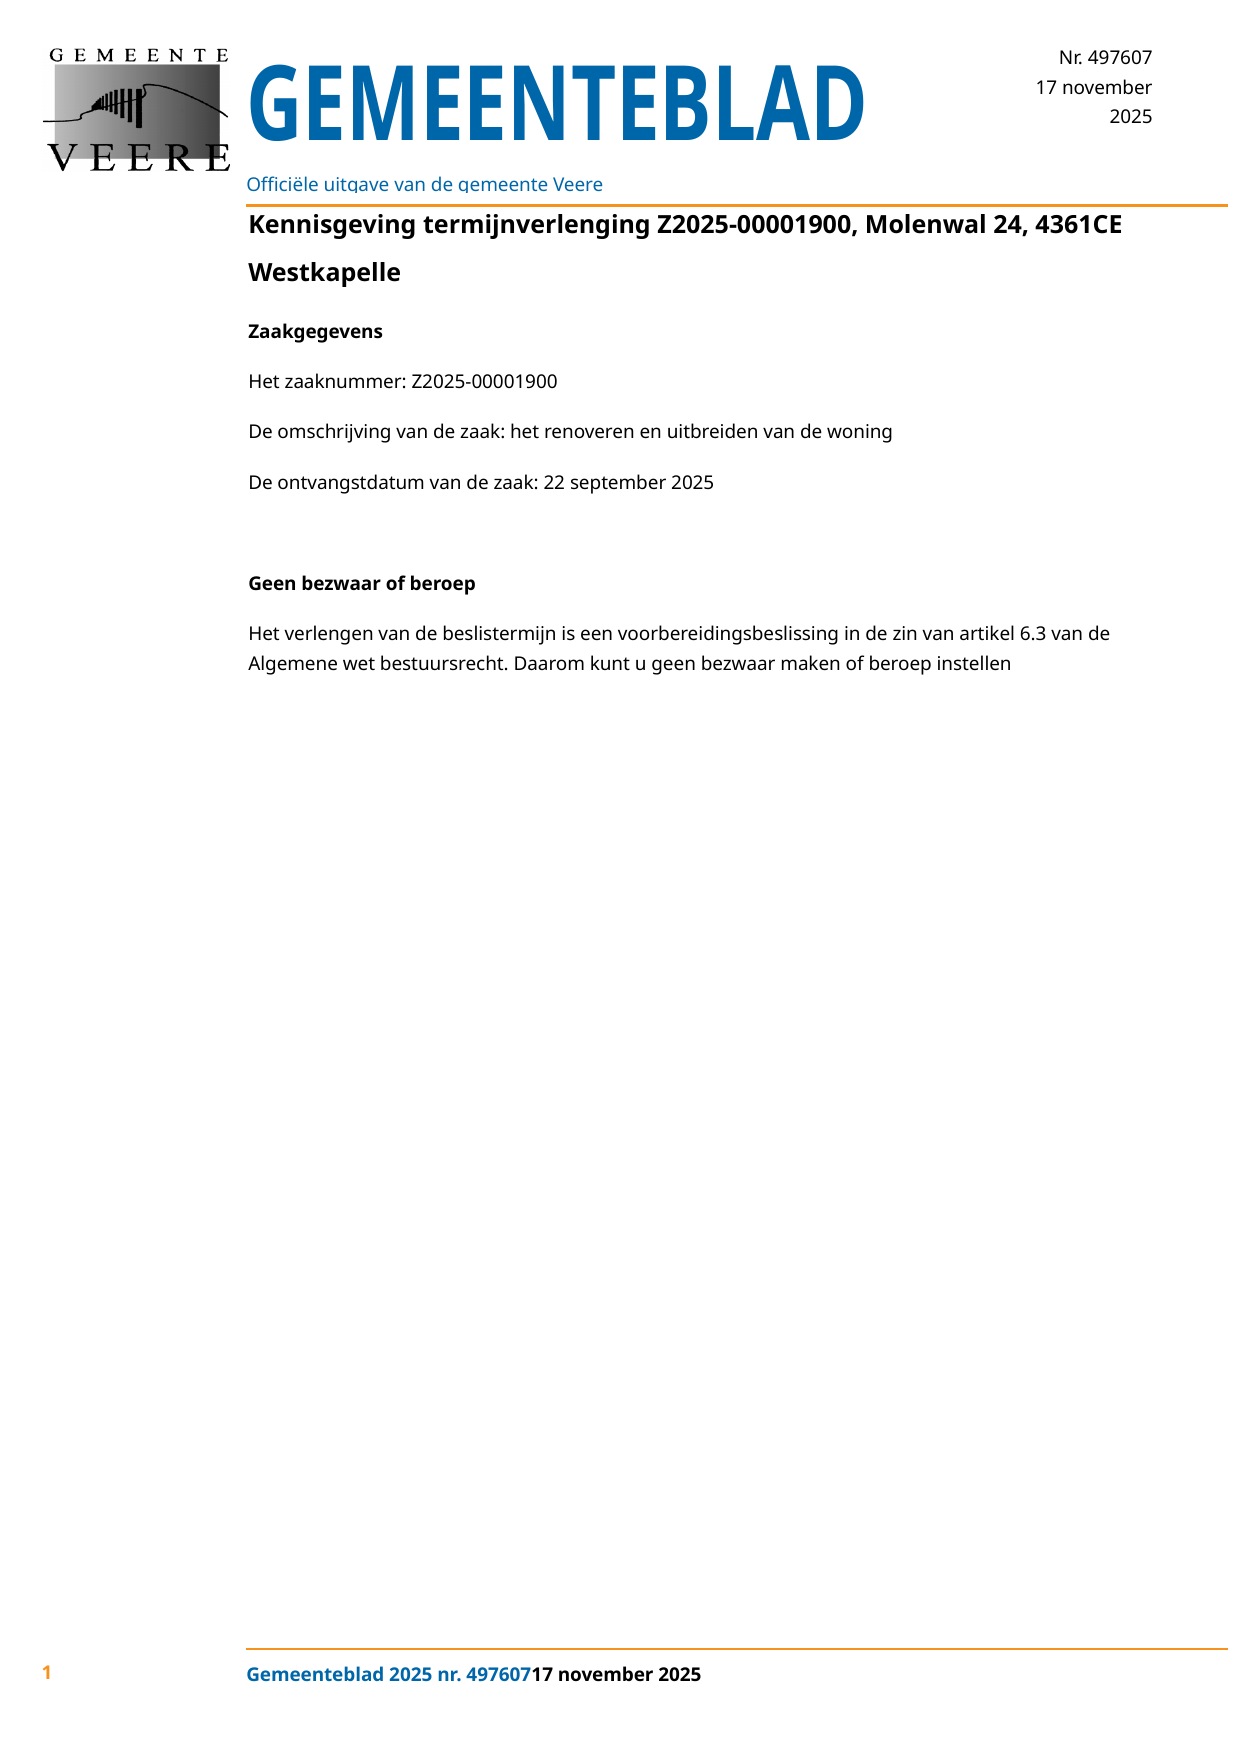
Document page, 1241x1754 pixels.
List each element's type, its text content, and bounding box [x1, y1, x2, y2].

text De ontvangstdatum van de zaak: 22 september 2025 [248, 469, 1152, 495]
text Geen bezwaar of beroep [248, 570, 1152, 596]
text Zaakgegevens [248, 318, 1152, 344]
text Het verlengen van de beslistermijn is een voorbereidingsbeslissing in de zin van artikel 6.3 van de Algemene wet bestuursrecht. Daarom kunt u geen bezwaar maken of beroep instellen [248, 620, 1152, 676]
text Kennisgeving termijnverlenging Z2025-00001900, Molenwal 24, 4361CE Westkapelle [248, 207, 1152, 288]
text De omschrijving van de zaak: het renoveren en uitbreiden van de woning [248, 419, 1152, 444]
picture [41, 47, 231, 172]
text Het zaaknummer: Z2025-00001900 [248, 368, 1152, 394]
